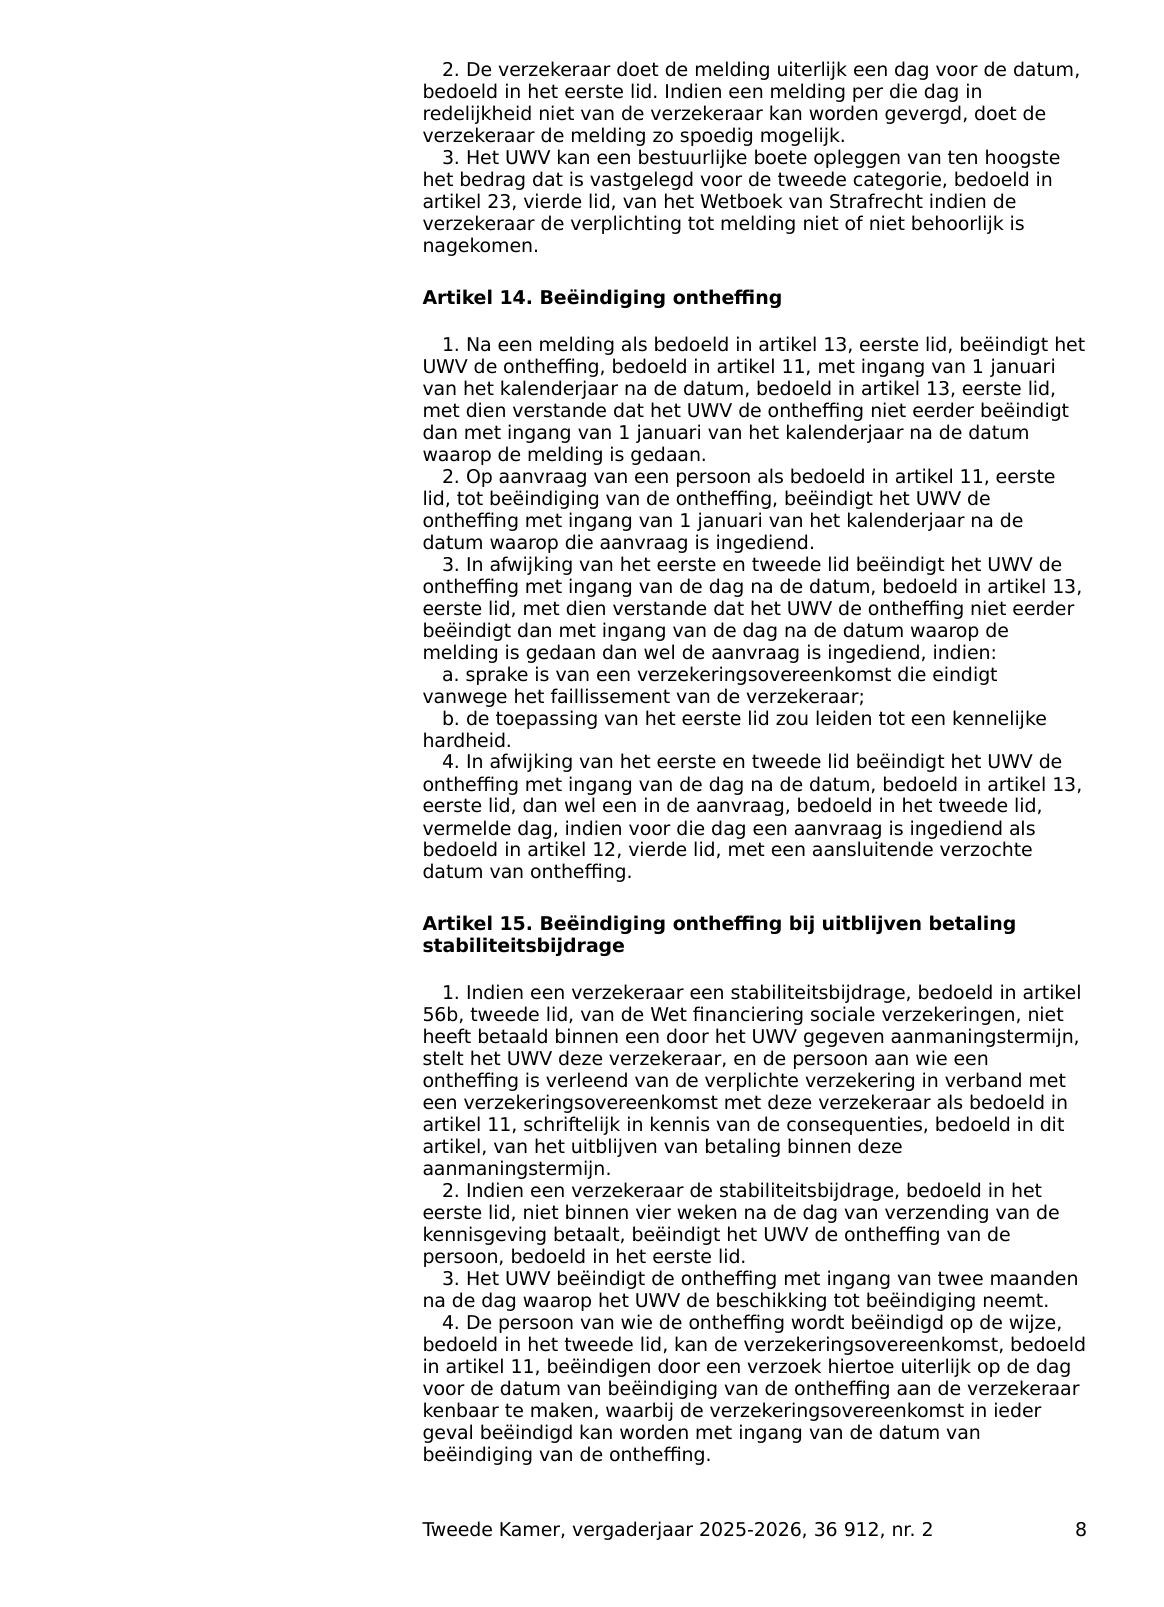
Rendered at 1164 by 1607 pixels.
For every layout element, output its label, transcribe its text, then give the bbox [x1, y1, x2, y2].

text a. sprake is van een verzekeringsovereenkomst die eindigt vanwege het faillissement van de verzekeraar; [422, 663, 1087, 707]
text 4. In afwijking van het eerste en tweede lid beëindigt het UWV de ontheffing met ingang van de dag na de datum, bedoeld in artikel 13, eerste lid, dan wel een in de aanvraag, bedoeld in het tweede lid, vermelde dag, indien voor die dag een aanvraag is ingediend als bedoeld in artikel 12, vierde lid, met een aansluitende verzochte datum van ontheffing. [422, 751, 1087, 883]
subtitle Artikel 14. Beëindiging ontheffing [422, 287, 1087, 309]
text 1. Indien een verzekeraar een stabiliteitsbijdrage, bedoeld in artikel 56b, tweede lid, van de Wet financiering sociale verzekeringen, niet heeft betaald binnen een door het UWV gegeven aanmaningstermijn, stelt het UWV deze verzekeraar, en de persoon aan wie een ontheffing is verleend van de verplichte verzekering in verband met een verzekeringsovereenkomst met deze verzekeraar als bedoeld in artikel 11, schriftelijk in kennis van de consequenties, bedoeld in dit artikel, van het uitblijven van betaling binnen deze aanmaningstermijn. [422, 982, 1087, 1180]
text 3. Het UWV beëindigt de ontheffing met ingang van twee maanden na de dag waarop het UWV de beschikking tot beëindiging neemt. [422, 1268, 1087, 1312]
text 3. In afwijking van het eerste en tweede lid beëindigt het UWV de ontheffing met ingang van de dag na de datum, bedoeld in artikel 13, eerste lid, met dien verstande dat het UWV de ontheffing niet eerder beëindigt dan met ingang van de dag na de datum waarop de melding is gedaan dan wel de aanvraag is ingediend, indien: [422, 554, 1087, 663]
text 2. Op aanvraag van een persoon als bedoeld in artikel 11, eerste lid, tot beëindiging van de ontheffing, beëindigt het UWV de ontheffing met ingang van 1 januari van het kalenderjaar na de datum waarop die aanvraag is ingediend. [422, 466, 1087, 554]
text b. de toepassing van het eerste lid zou leiden tot een kennelijke hardheid. [422, 707, 1087, 751]
text 4. De persoon van wie de ontheffing wordt beëindigd op de wijze, bedoeld in het tweede lid, kan de verzekeringsovereenkomst, bedoeld in artikel 11, beëindigen door een verzoek hiertoe uiterlijk op de dag voor de datum van beëindiging van de ontheffing aan de verzekeraar kenbaar te maken, waarbij de verzekeringsovereenkomst in ieder geval beëindigd kan worden met ingang van de datum van beëindiging van de ontheffing. [422, 1312, 1087, 1466]
text 2. De verzekeraar doet de melding uiterlijk een dag voor de datum, bedoeld in het eerste lid. Indien een melding per die dag in redelijkheid niet van de verzekeraar kan worden gevergd, doet de verzekeraar de melding zo spoedig mogelijk. [422, 59, 1087, 147]
text 2. Indien een verzekeraar de stabiliteitsbijdrage, bedoeld in het eerste lid, niet binnen vier weken na de dag van verzending van de kennisgeving betaalt, beëindigt het UWV de ontheffing van de persoon, bedoeld in het eerste lid. [422, 1180, 1087, 1268]
subtitle Artikel 15. Beëindiging ontheffing bij uitblijven betaling stabiliteitsbijdrage [422, 913, 1087, 957]
text 1. Na een melding als bedoeld in artikel 13, eerste lid, beëindigt het UWV de ontheffing, bedoeld in artikel 11, met ingang van 1 januari van het kalenderjaar na de datum, bedoeld in artikel 13, eerste lid, met dien verstande dat het UWV de ontheffing niet eerder beëindigt dan met ingang van 1 januari van het kalenderjaar na de datum waarop de melding is gedaan. [422, 334, 1087, 466]
text 3. Het UWV kan een bestuurlijke boete opleggen van ten hoogste het bedrag dat is vastgelegd voor de tweede categorie, bedoeld in artikel 23, vierde lid, van het Wetboek van Strafrecht indien de verzekeraar de verplichting tot melding niet of niet behoorlijk is nagekomen. [422, 147, 1087, 257]
